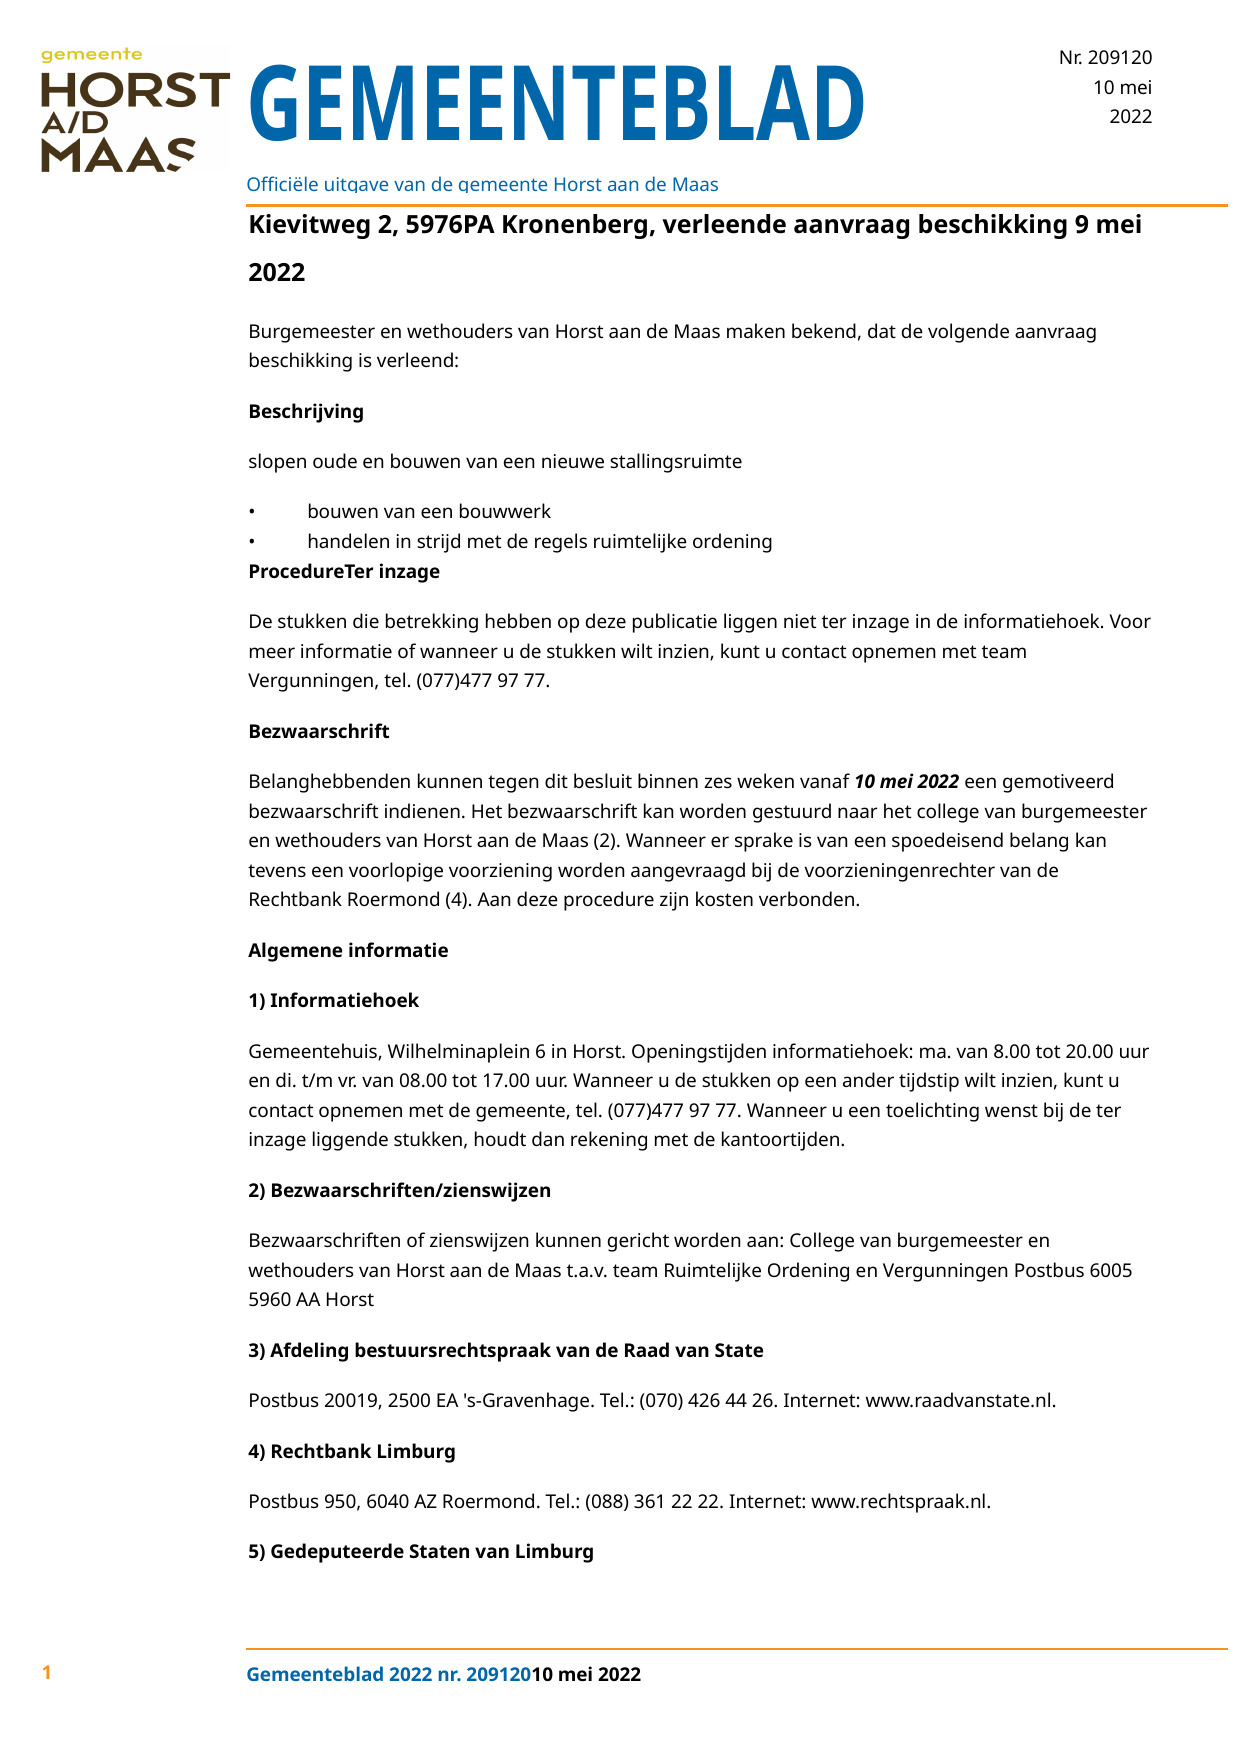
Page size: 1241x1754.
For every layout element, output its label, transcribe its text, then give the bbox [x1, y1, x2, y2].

text Postbus 20019, 2500 EA 's-Gravenhage. Tel.: (070) 426 44 26. Internet: www.raadvanstate.nl. [248, 1387, 1152, 1413]
text Gemeentehuis, Wilhelminaplein 6 in Horst. Openingstijden informatiehoek: ma. van 8.00 tot 20.00 uur en di. t/m vr. van 08.00 tot 17.00 uur. Wanneer u de stukken op een ander tijdstip wilt inzien, kunt u contact opnemen met de gemeente, tel. (077)477 97 77. Wanneer u een toelichting wenst bij de ter inzage liggende stukken, houdt dan rekening met de kantoortijden. [248, 1038, 1152, 1152]
text Kievitweg 2, 5976PA Kronenberg, verleende aanvraag beschikking 9 mei 2022 [248, 207, 1152, 288]
text ProcedureTer inzage [248, 558, 1152, 584]
text Bezwaarschriften of zienswijzen kunnen gericht worden aan: College van burgemeester en wethouders van Horst aan de Maas t.a.v. team Ruimtelijke Ordening en Vergunningen Postbus 6005 5960 AA Horst [248, 1227, 1152, 1312]
list bouwen van een bouwwerk [248, 499, 1152, 524]
text 5) Gedeputeerde Staten van Limburg [248, 1539, 1152, 1564]
text Beschrijving [248, 398, 1152, 424]
text Algemene informatie [248, 937, 1152, 963]
text slopen oude en bouwen van een nieuwe stallingsruimte [248, 448, 1152, 474]
text Belanghebbenden kunnen tegen dit besluit binnen zes weken vanaf 10 mei 2022 een gemotiveerd bezwaarschrift indienen. Het bezwaarschrift kan worden gestuurd naar het college van burgemeester en wethouders van Horst aan de Maas (2). Wanneer er sprake is van een spoedeisend belang kan tevens een voorlopige voorziening worden aangevraagd bij de voorzieningenrechter van de Rechtbank Roermond (4). Aan deze procedure zijn kosten verbonden. [248, 768, 1152, 912]
text 4) Rechtbank Limburg [248, 1438, 1152, 1464]
text Burgemeester en wethouders van Horst aan de Maas maken bekend, dat de volgende aanvraag beschikking is verleend: [248, 318, 1152, 373]
text Postbus 950, 6040 AZ Roermond. Tel.: (088) 361 22 22. Internet: www.rechtspraak.nl. [248, 1488, 1152, 1514]
list handelen in strijd met de regels ruimtelijke ordening [248, 528, 1152, 554]
text Bezwaarschrift [248, 718, 1152, 744]
text 2) Bezwaarschriften/zienswijzen [248, 1177, 1152, 1203]
picture [41, 47, 231, 172]
text 3) Afdeling bestuursrechtspraak van de Raad van State [248, 1337, 1152, 1363]
text 1) Informatiehoek [248, 987, 1152, 1013]
text De stukken die betrekking hebben op deze publicatie liggen niet ter inzage in de informatiehoek. Voor meer informatie of wanneer u de stukken wilt inzien, kunt u contact opnemen met team Vergunningen, tel. (077)477 97 77. [248, 608, 1152, 693]
